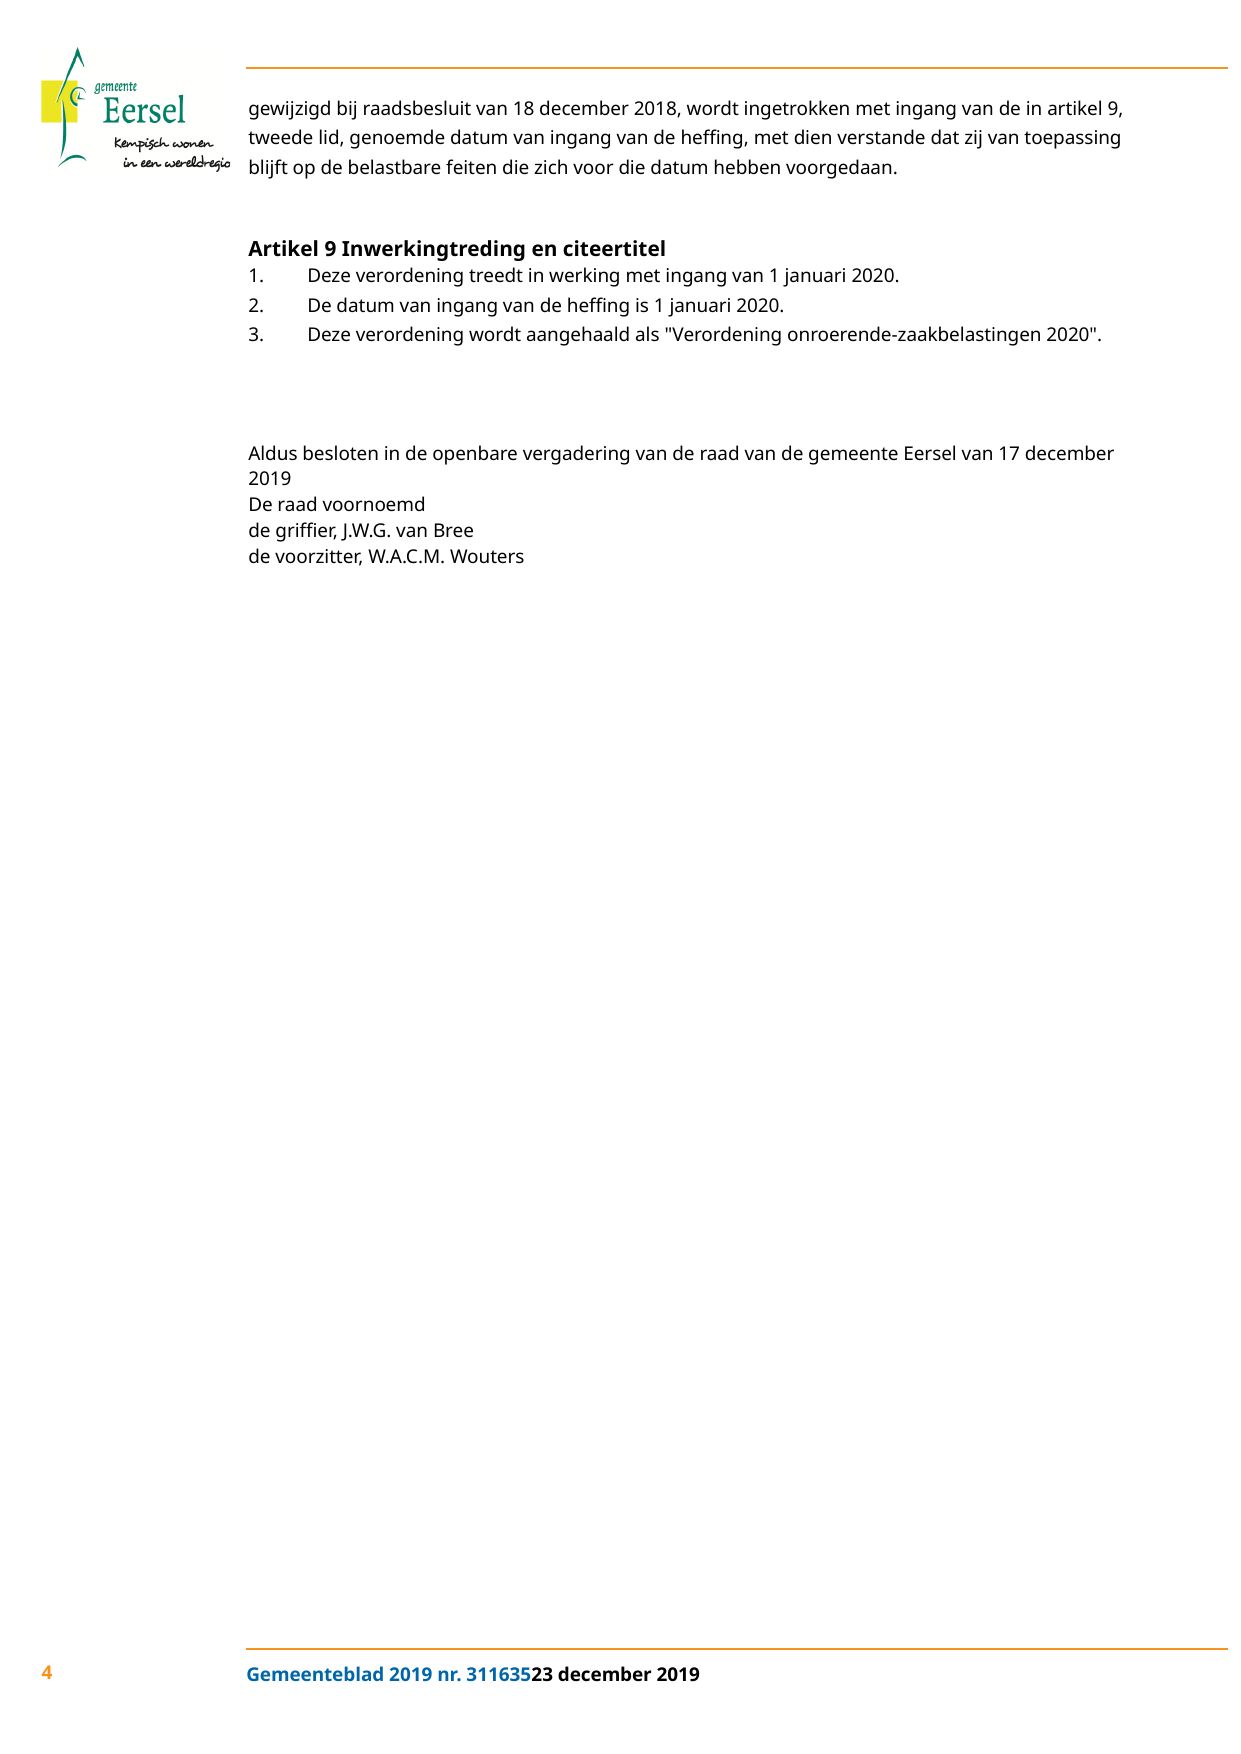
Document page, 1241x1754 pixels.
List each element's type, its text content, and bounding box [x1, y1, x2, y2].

text gewijzigd bij raadsbesluit van 18 december 2018, wordt ingetrokken met ingang van de in artikel 9, tweede lid, genoemde datum van ingang van de heffing, met dien verstande dat zij van toepassing blijft op de belastbare feiten die zich voor die datum hebben voorgedaan. [248, 95, 1152, 180]
text de voorzitter, W.A.C.M. Wouters [248, 543, 1152, 568]
text Aldus besloten in de openbare vergadering van de raad van de gemeente Eersel van 17 december 2019 [248, 440, 1152, 491]
list Deze verordening wordt aangehaald als "Verordening onroerende-zaakbelastingen 2020". [248, 322, 1152, 347]
text Artikel 9 Inwerkingtreding en citeertitel [248, 234, 1152, 262]
picture [41, 47, 231, 172]
text De raad voornoemd [248, 491, 1152, 517]
text de griffier, J.W.G. van Bree [248, 517, 1152, 543]
list Deze verordening treedt in werking met ingang van 1 januari 2020. [248, 262, 1152, 288]
list De datum van ingang van de heffing is 1 januari 2020. [248, 292, 1152, 318]
